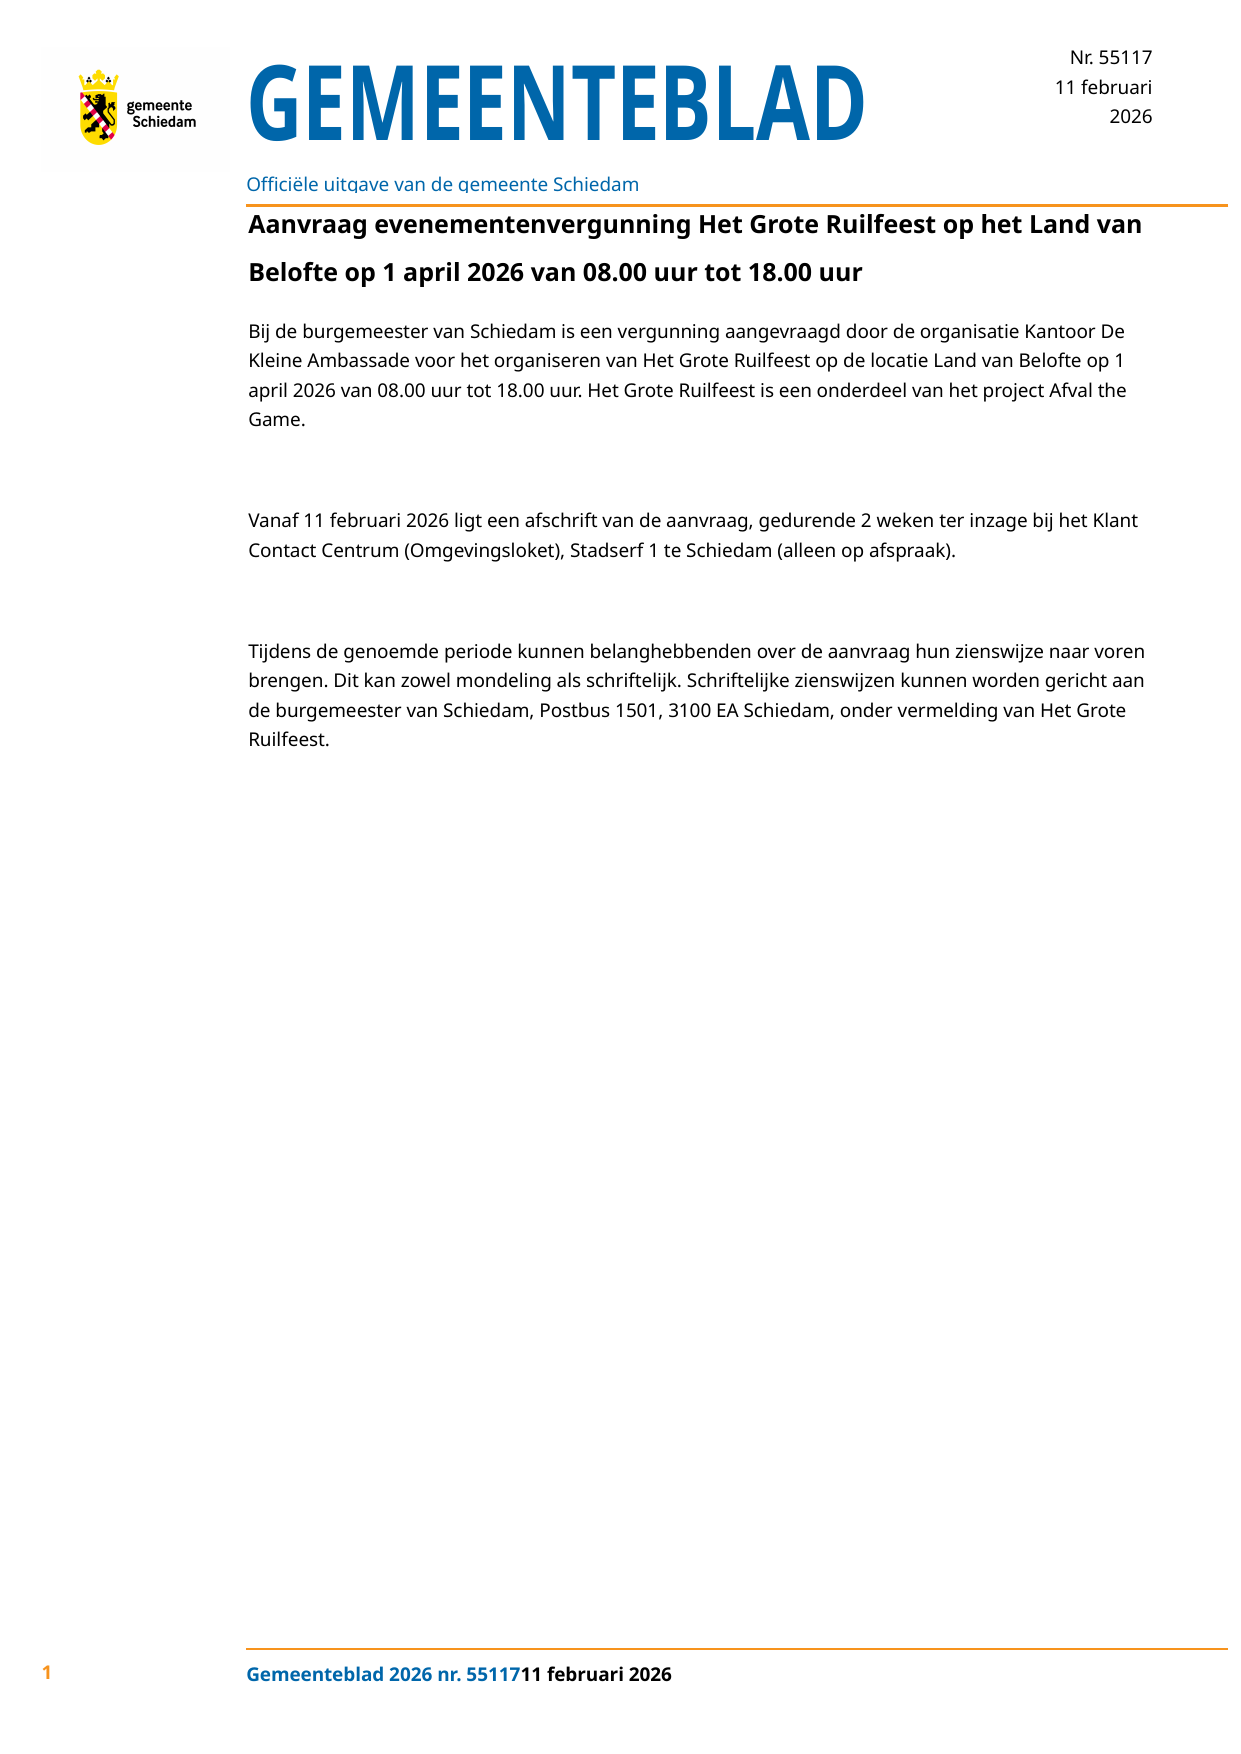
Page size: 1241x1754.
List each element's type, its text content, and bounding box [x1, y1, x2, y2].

text Bij de burgemeester van Schiedam is een vergunning aangevraagd door de organisatie Kantoor De Kleine Ambassade voor het organiseren van Het Grote Ruilfeest op de locatie Land van Belofte op 1 april 2026 van 08.00 uur tot 18.00 uur. Het Grote Ruilfeest is een onderdeel van het project Afval the Game. [248, 318, 1152, 432]
text Tijdens de genoemde periode kunnen belanghebbenden over de aanvraag hun zienswijze naar voren brengen. Dit kan zowel mondeling als schriftelijk. Schriftelijke zienswijzen kunnen worden gericht aan de burgemeester van Schiedam, Postbus 1501, 3100 EA Schiedam, onder vermelding van Het Grote Ruilfeest. [248, 638, 1152, 752]
text Aanvraag evenementenvergunning Het Grote Ruilfeest op het Land van Belofte op 1 april 2026 van 08.00 uur tot 18.00 uur [248, 207, 1152, 288]
text Vanaf 11 februari 2026 ligt een afschrift van de aanvraag, gedurende 2 weken ter inzage bij het Klant Contact Centrum (Omgevingsloket), Stadserf 1 te Schiedam (alleen op afspraak). [248, 507, 1152, 563]
picture [41, 47, 231, 172]
